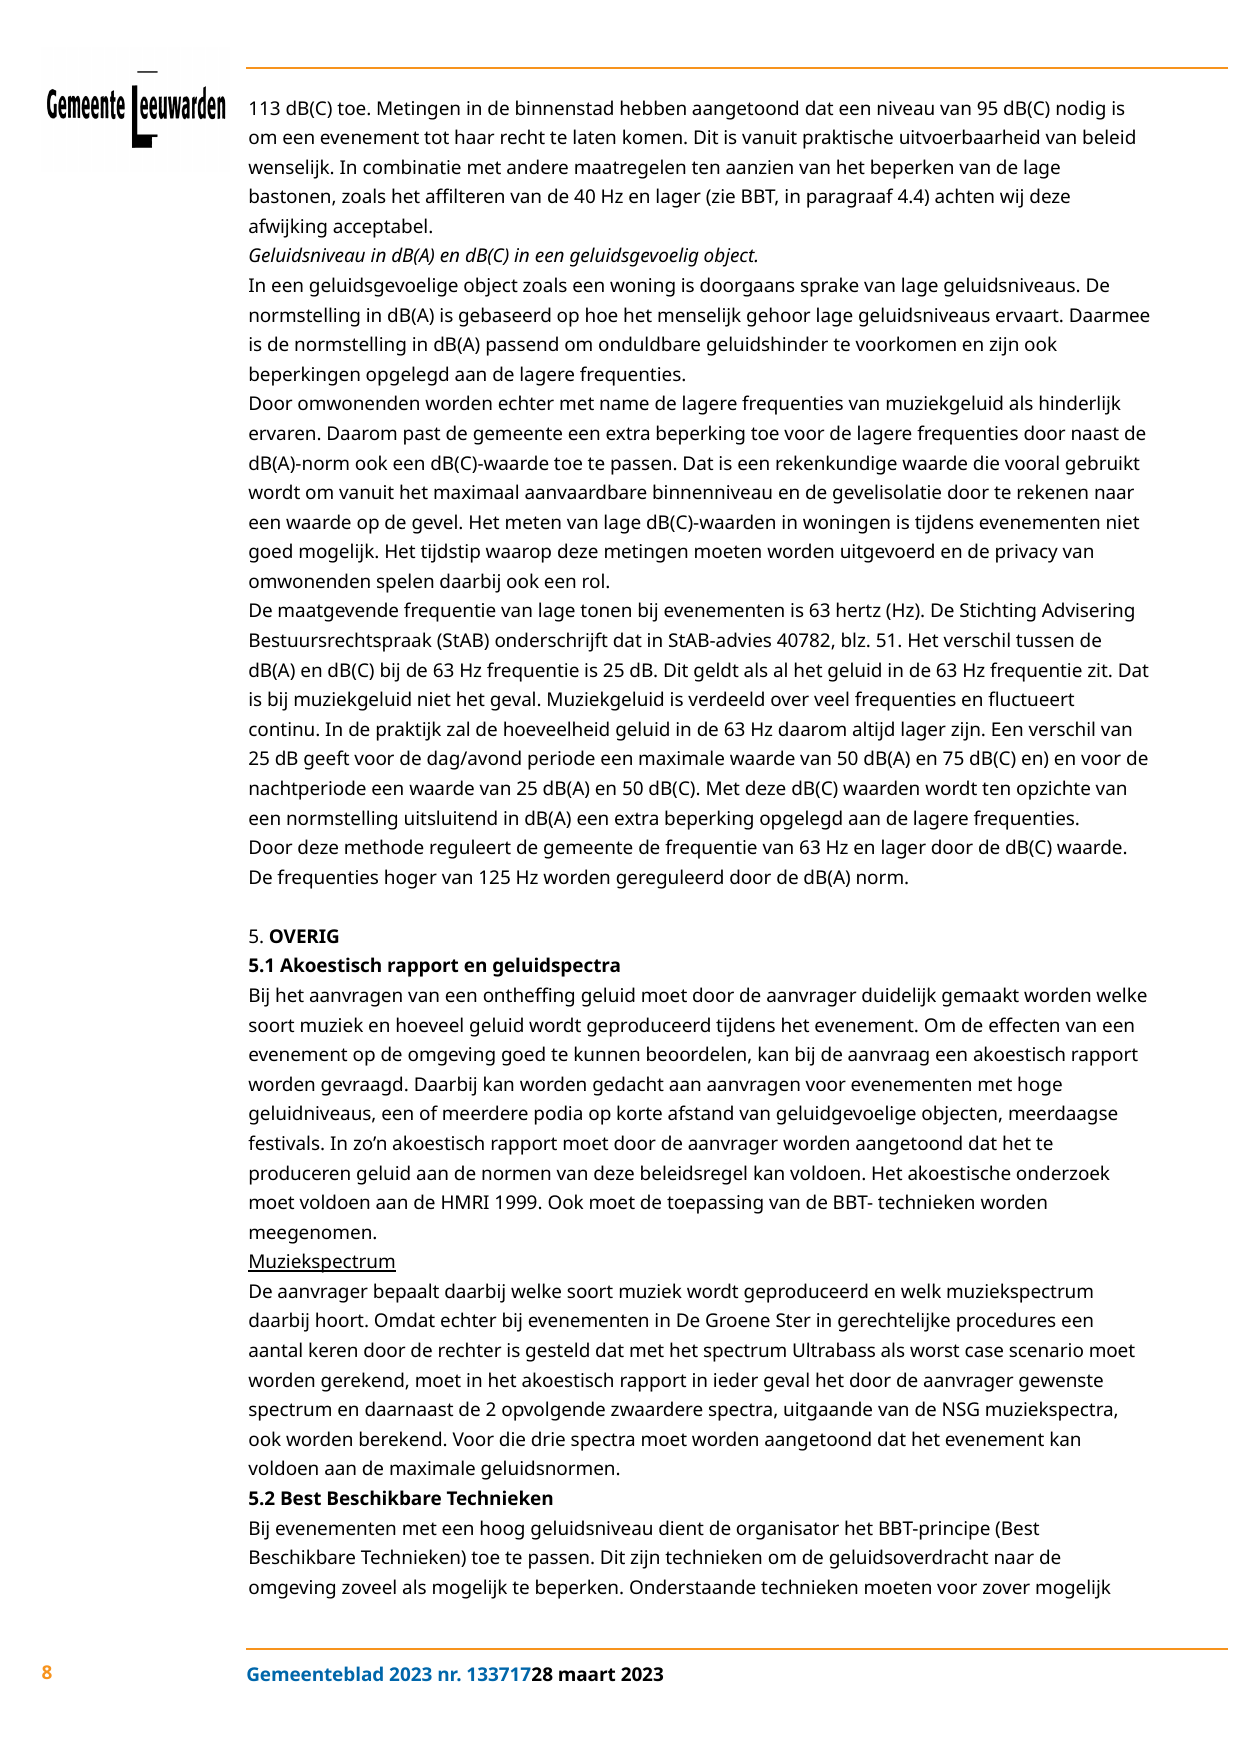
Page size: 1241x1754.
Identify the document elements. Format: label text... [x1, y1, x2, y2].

text Muziekspectrum [248, 1248, 1152, 1274]
picture [41, 47, 231, 172]
text Bij evenementen met een hoog geluidsniveau dient de organisator het BBT-principe (Best Beschikbare Technieken) toe te passen. Dit zijn technieken om de geluidsoverdracht naar de omgeving zoveel als mogelijk te beperken. Onderstaande technieken moeten voor zover mogelijk [248, 1515, 1152, 1600]
text 5. OVERIG [248, 923, 1152, 949]
text 5.2 Best Beschikbare Technieken [248, 1485, 1152, 1511]
text De maatgevende frequentie van lage tonen bij evenementen is 63 hertz (Hz). De Stichting Advisering Bestuursrechtspraak (StAB) onderschrijft dat in StAB-advies 40782, blz. 51. Het verschil tussen de dB(A) en dB(C) bij de 63 Hz frequentie is 25 dB. Dit geldt als al het geluid in de 63 Hz frequentie zit. Dat is bij muziekgeluid niet het geval. Muziekgeluid is verdeeld over veel frequenties en fluctueert continu. In de praktijk zal de hoeveelheid geluid in de 63 Hz daarom altijd lager zijn. Een verschil van 25 dB geeft voor de dag/avond periode een maximale waarde van 50 dB(A) en 75 dB(C) en) en voor de nachtperiode een waarde van 25 dB(A) en 50 dB(C). Met deze dB(C) waarden wordt ten opzichte van een normstelling uitsluitend in dB(A) een extra beperking opgelegd aan de lagere frequenties. [248, 598, 1152, 831]
text In een geluidsgevoelige object zoals een woning is doorgaans sprake van lage geluidsniveaus. De normstelling in dB(A) is gebaseerd op hoe het menselijk gehoor lage geluidsniveaus ervaart. Daarmee is de normstelling in dB(A) passend om onduldbare geluidshinder te voorkomen en zijn ook beperkingen opgelegd aan de lagere frequenties. [248, 272, 1152, 387]
text Geluidsniveau in dB(A) en dB(C) in een geluidsgevoelig object. [248, 243, 1152, 268]
text De aanvrager bepaalt daarbij welke soort muziek wordt geproduceerd en welk muziekspectrum daarbij hoort. Omdat echter bij evenementen in De Groene Ster in gerechtelijke procedures een aantal keren door de rechter is gesteld dat met het spectrum Ultrabass als worst case scenario moet worden gerekend, moet in het akoestisch rapport in ieder geval het door de aanvrager gewenste spectrum en daarnaast de 2 opvolgende zwaardere spectra, uitgaande van de NSG muziekspectra, ook worden berekend. Voor die drie spectra moet worden aangetoond dat het evenement kan voldoen aan de maximale geluidsnormen. [248, 1278, 1152, 1481]
text Bij het aanvragen van een ontheffing geluid moet door de aanvrager duidelijk gemaakt worden welke soort muziek en hoeveel geluid wordt geproduceerd tijdens het evenement. Om de effecten van een evenement op de omgeving goed te kunnen beoordelen, kan bij de aanvraag een akoestisch rapport worden gevraagd. Daarbij kan worden gedacht aan aanvragen voor evenementen met hoge geluidniveaus, een of meerdere podia op korte afstand van geluidgevoelige objecten, meerdaagse festivals. In zo’n akoestisch rapport moet door de aanvrager worden aangetoond dat het te produceren geluid aan de normen van deze beleidsregel kan voldoen. Het akoestische onderzoek moet voldoen aan de HMRI 1999. Ook moet de toepassing van de BBT- technieken worden meegenomen. [248, 982, 1152, 1245]
text 5.1 Akoestisch rapport en geluidspectra [248, 953, 1152, 978]
text 113 dB(C) toe. Metingen in de binnenstad hebben aangetoond dat een niveau van 95 dB(C) nodig is om een evenement tot haar recht te laten komen. Dit is vanuit praktische uitvoerbaarheid van beleid wenselijk. In combinatie met andere maatregelen ten aanzien van het beperken van de lage bastonen, zoals het affilteren van de 40 Hz en lager (zie BBT, in paragraaf 4.4) achten wij deze afwijking acceptabel. [248, 95, 1152, 239]
text Door deze methode reguleert de gemeente de frequentie van 63 Hz en lager door de dB(C) waarde. De frequenties hoger van 125 Hz worden gereguleerd door de dB(A) norm. [248, 834, 1152, 890]
text Door omwonenden worden echter met name de lagere frequenties van muziekgeluid als hinderlijk ervaren. Daarom past de gemeente een extra beperking toe voor de lagere frequenties door naast de dB(A)-norm ook een dB(C)-waarde toe te passen. Dat is een rekenkundige waarde die vooral gebruikt wordt om vanuit het maximaal aanvaardbare binnenniveau en de gevelisolatie door te rekenen naar een waarde op de gevel. Het meten van lage dB(C)-waarden in woningen is tijdens evenementen niet goed mogelijk. Het tijdstip waarop deze metingen moeten worden uitgevoerd en de privacy van omwonenden spelen daarbij ook een rol. [248, 391, 1152, 594]
